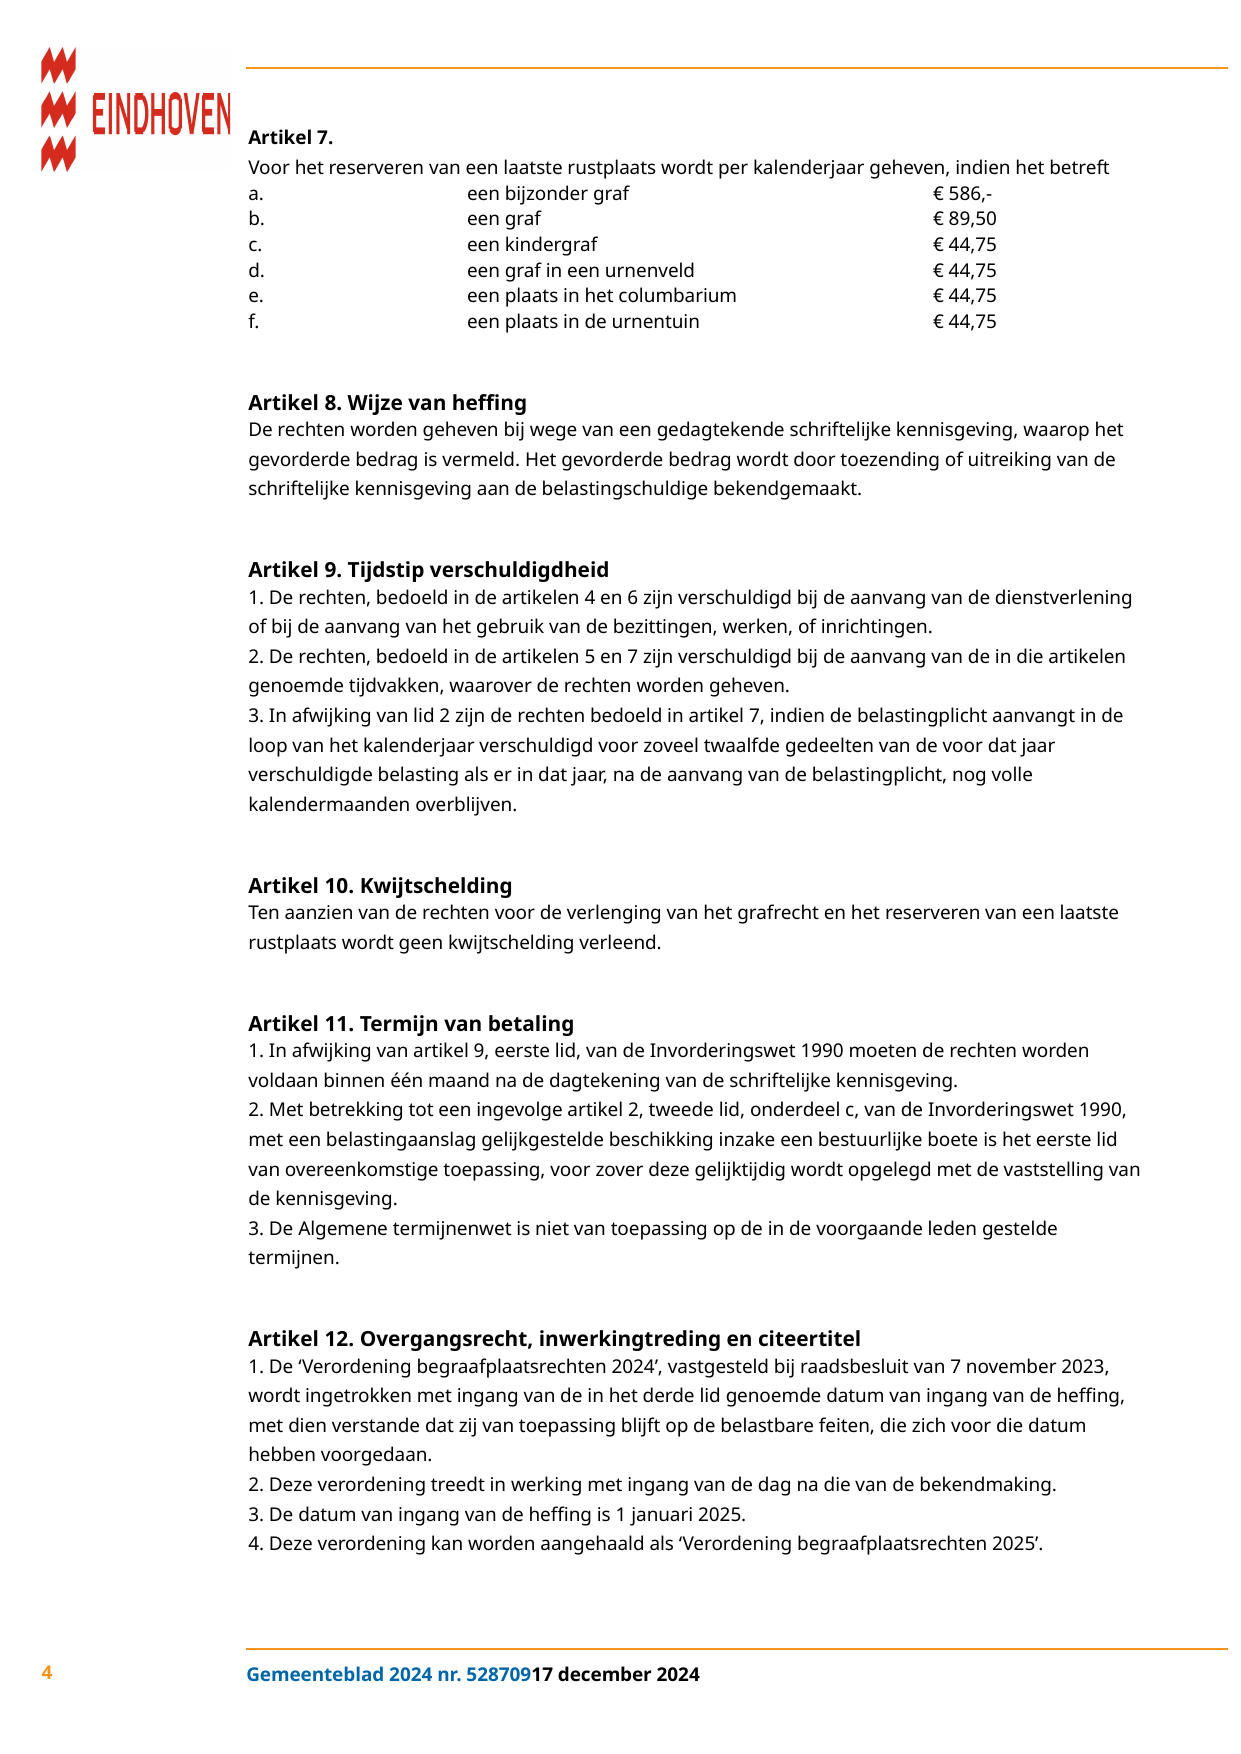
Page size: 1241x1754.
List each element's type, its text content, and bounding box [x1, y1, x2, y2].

table_cell een plaats in het columbarium [467, 283, 933, 308]
text 3. In afwijking van lid 2 zijn de rechten bedoeld in artikel 7, indien de belastingplicht aanvangt in de loop van het kalenderjaar verschuldigd voor zoveel twaalfde gedeelten van de voor dat jaar verschuldigde belasting als er in dat jaar, na de aanvang van de belastingplicht, nog volle kalendermaanden overblijven. [248, 702, 1152, 817]
table_cell € 44,75 [933, 283, 1152, 308]
text Ten aanzien van de rechten voor de verlenging van het grafrecht en het reserveren van een laatste [248, 899, 1152, 925]
table_cell a. [248, 180, 467, 206]
table_cell een bijzonder graf [467, 180, 933, 206]
text Artikel 11. Termijn van betaling [248, 1009, 1152, 1037]
table_cell € 44,75 [933, 257, 1152, 283]
text Artikel 7. [248, 124, 1152, 150]
picture [41, 47, 231, 172]
text 3. De datum van ingang van de heffing is 1 januari 2025. [248, 1501, 1152, 1527]
text 1. In afwijking van artikel 9, eerste lid, van de Invorderingswet 1990 moeten de rechten worden voldaan binnen één maand na de dagtekening van de schriftelijke kennisgeving. [248, 1037, 1152, 1093]
table_cell een plaats in de urnentuin [467, 309, 933, 334]
text 2. Met betrekking tot een ingevolge artikel 2, tweede lid, onderdeel c, van de Invorderingswet 1990, met een belastingaanslag gelijkgestelde beschikking inzake een bestuurlijke boete is het eerste lid van overeenkomstige toepassing, voor zover deze gelijktijdig wordt opgelegd met de vaststelling van de kennisgeving. [248, 1097, 1152, 1211]
text 3. De Algemene termijnenwet is niet van toepassing op de in de voorgaande leden gestelde termijnen. [248, 1215, 1152, 1270]
text 4. Deze verordening kan worden aangehaald als ‘Verordening begraafplaatsrechten 2025’. [248, 1530, 1152, 1556]
table_cell d. [248, 257, 467, 283]
table_cell f. [248, 309, 467, 334]
table_cell € 44,75 [933, 231, 1152, 257]
text 1. De rechten, bedoeld in de artikelen 4 en 6 zijn verschuldigd bij de aanvang van de dienstverlening of bij de aanvang van het gebruik van de bezittingen, werken, of inrichtingen. [248, 584, 1152, 639]
table_cell b. [248, 206, 467, 231]
text 2. De rechten, bedoeld in de artikelen 5 en 7 zijn verschuldigd bij de aanvang van de in die artikelen genoemde tijdvakken, waarover de rechten worden geheven. [248, 643, 1152, 698]
table_cell een graf [467, 206, 933, 231]
table_cell e. [248, 283, 467, 308]
text gevorderde bedrag is vermeld. Het gevorderde bedrag wordt door toezending of uitreiking van de [248, 446, 1152, 472]
table_cell een kindergraf [467, 231, 933, 257]
text Artikel 8. Wijze van heffing [248, 388, 1152, 416]
table_cell een graf in een urnenveld [467, 257, 933, 283]
table_cell € 586,- [933, 180, 1152, 206]
table_cell € 89,50 [933, 206, 1152, 231]
text Artikel 10. Kwijtschelding [248, 871, 1152, 899]
text schriftelijke kennisgeving aan de belastingschuldige bekendgemaakt. [248, 475, 1152, 501]
text Artikel 9. Tijdstip verschuldigdheid [248, 555, 1152, 584]
text 2. Deze verordening treedt in werking met ingang van de dag na die van de bekendmaking. [248, 1471, 1152, 1497]
table_cell c. [248, 231, 467, 257]
text De rechten worden geheven bij wege van een gedagtekende schriftelijke kennisgeving, waarop het [248, 416, 1152, 442]
table_cell € 44,75 [933, 309, 1152, 334]
table_header Voor het reserveren van een laatste rustplaats wordt per kalenderjaar geheven, indien het betreft [248, 154, 1152, 180]
text rustplaats wordt geen kwijtschelding verleend. [248, 929, 1152, 955]
text 1. De ‘Verordening begraafplaatsrechten 2024’, vastgesteld bij raadsbesluit van 7 november 2023, wordt ingetrokken met ingang van de in het derde lid genoemde datum van ingang van de heffing, met dien verstande dat zij van toepassing blijft op de belastbare feiten, die zich voor die datum hebben voorgedaan. [248, 1353, 1152, 1467]
text Artikel 12. Overgangsrecht, inwerkingtreding en citeertitel [248, 1324, 1152, 1353]
